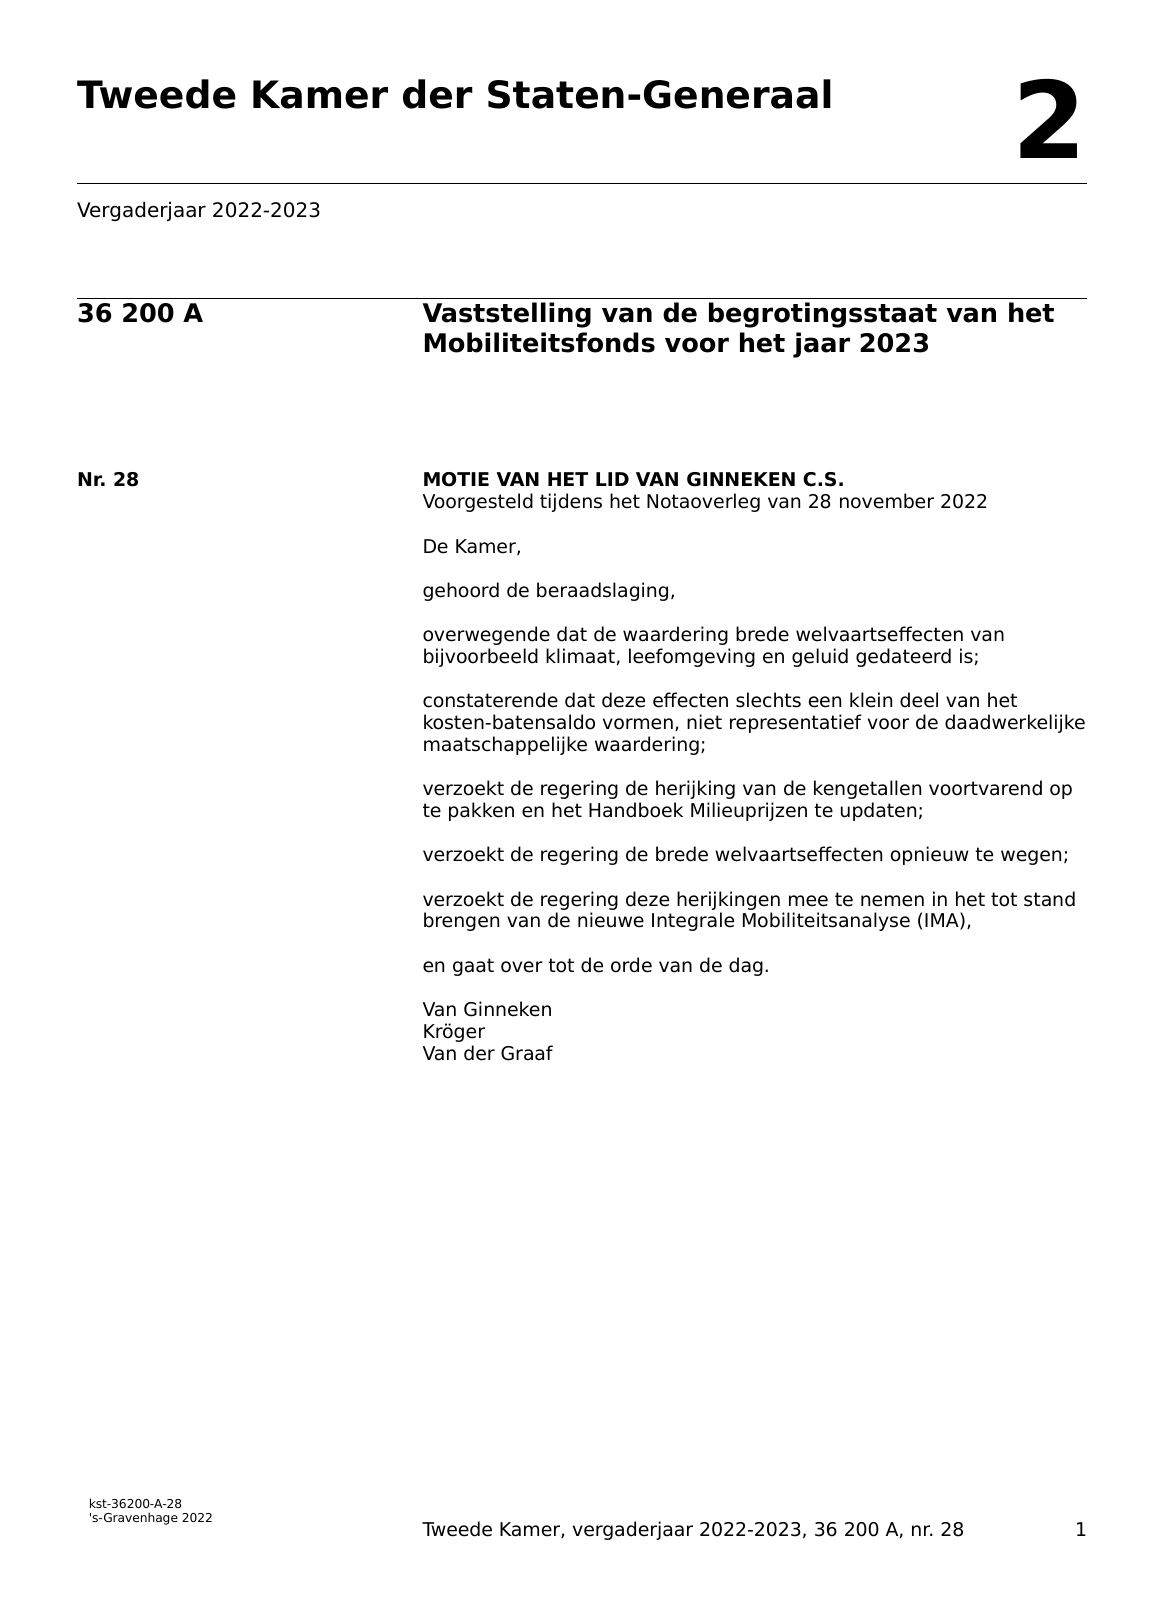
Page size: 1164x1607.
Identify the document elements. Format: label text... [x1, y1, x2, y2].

text kst-36200-A-28 [88, 1497, 323, 1511]
table_header Tweede Kamer der Staten-Generaal [77, 59, 886, 183]
text gehoord de beraadslaging, [422, 580, 1087, 602]
text 's-Gravenhage 2022 [88, 1511, 323, 1525]
subtitle 36 200 A Vaststelling van de begrotingsstaat van het Mobiliteitsfonds voor het jaar 2023 [77, 299, 1087, 358]
subtitle Nr. 28 MOTIE VAN HET LID VAN GINNEKEN C.S. [77, 469, 1087, 491]
text verzoekt de regering de herijking van de kengetallen voortvarend op te pakken en het Handboek Milieuprijzen te updaten; [422, 778, 1087, 822]
text constaterende dat deze effecten slechts een klein deel van het kosten-batensaldo vormen, niet representatief voor de daadwerkelijke maatschappelijke waardering; [422, 690, 1087, 756]
text De Kamer, [422, 536, 1087, 557]
text overwegende dat de waardering brede welvaartseffecten van bijvoorbeeld klimaat, leefomgeving en geluid gedateerd is; [422, 624, 1087, 668]
table_header 2 [886, 59, 1087, 183]
text Voorgesteld tijdens het Notaoverleg van 28 november 2022 [422, 491, 1087, 513]
text Van der Graaf [422, 1043, 1087, 1065]
text verzoekt de regering deze herijkingen mee te nemen in het tot stand brengen van de nieuwe Integrale Mobiliteitsanalyse (IMA), [422, 888, 1087, 932]
text Kröger [422, 1021, 1087, 1043]
text en gaat over tot de orde van de dag. [422, 954, 1087, 977]
text verzoekt de regering de brede welvaartseffecten opnieuw te wegen; [422, 844, 1087, 866]
text Van Ginneken [422, 999, 1087, 1021]
table_cell Vergaderjaar 2022-2023 [77, 184, 1087, 298]
